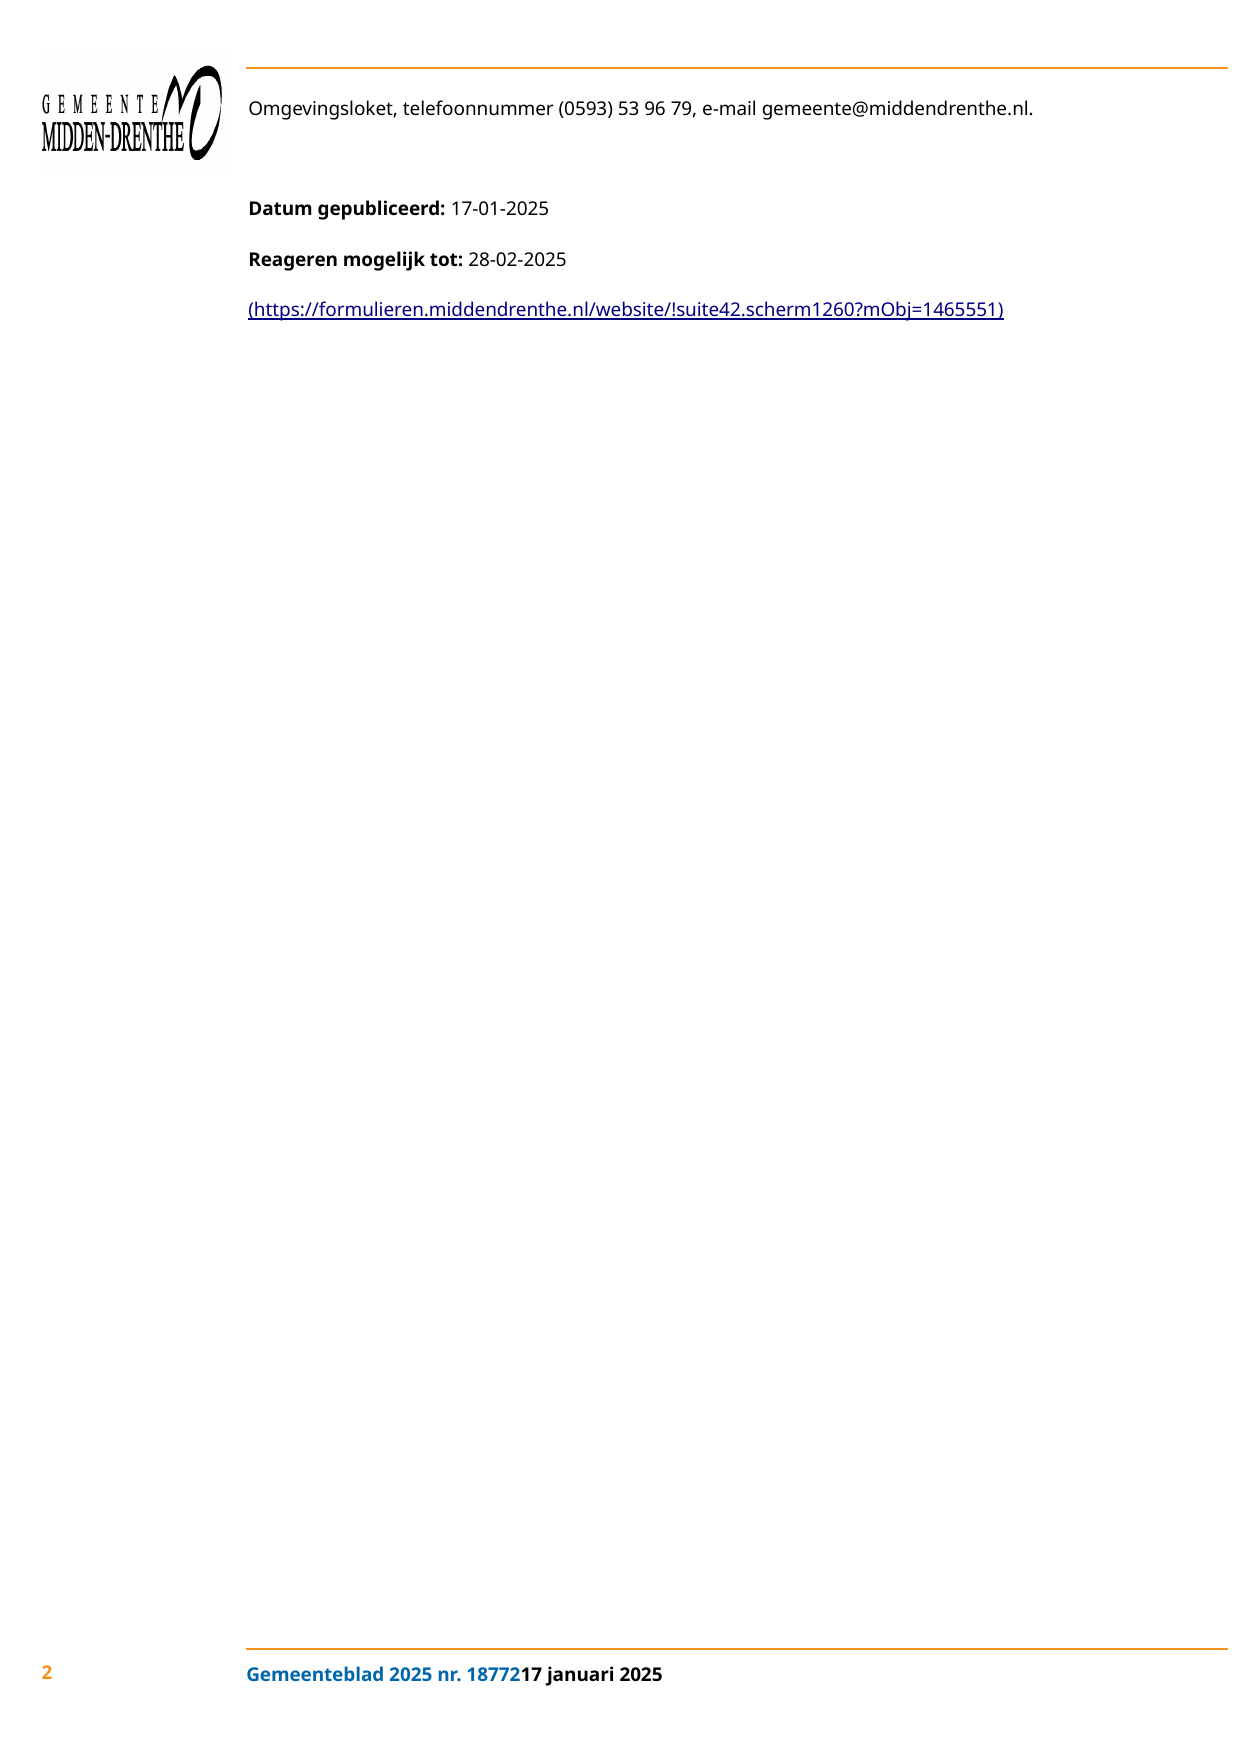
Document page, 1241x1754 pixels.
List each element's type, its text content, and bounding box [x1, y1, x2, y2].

picture [41, 47, 231, 172]
text Reageren mogelijk tot: 28-02-2025 [248, 246, 1152, 272]
text (https://formulieren.middendrenthe.nl/website/!suite42.scherm1260?mObj=1465551) [248, 296, 1152, 322]
text Datum gepubliceerd: 17-01-2025 [248, 196, 1152, 221]
text Omgevingsloket, telefoonnummer (0593) 53 96 79, e-mail gemeente@middendrenthe.nl. [248, 95, 1152, 121]
